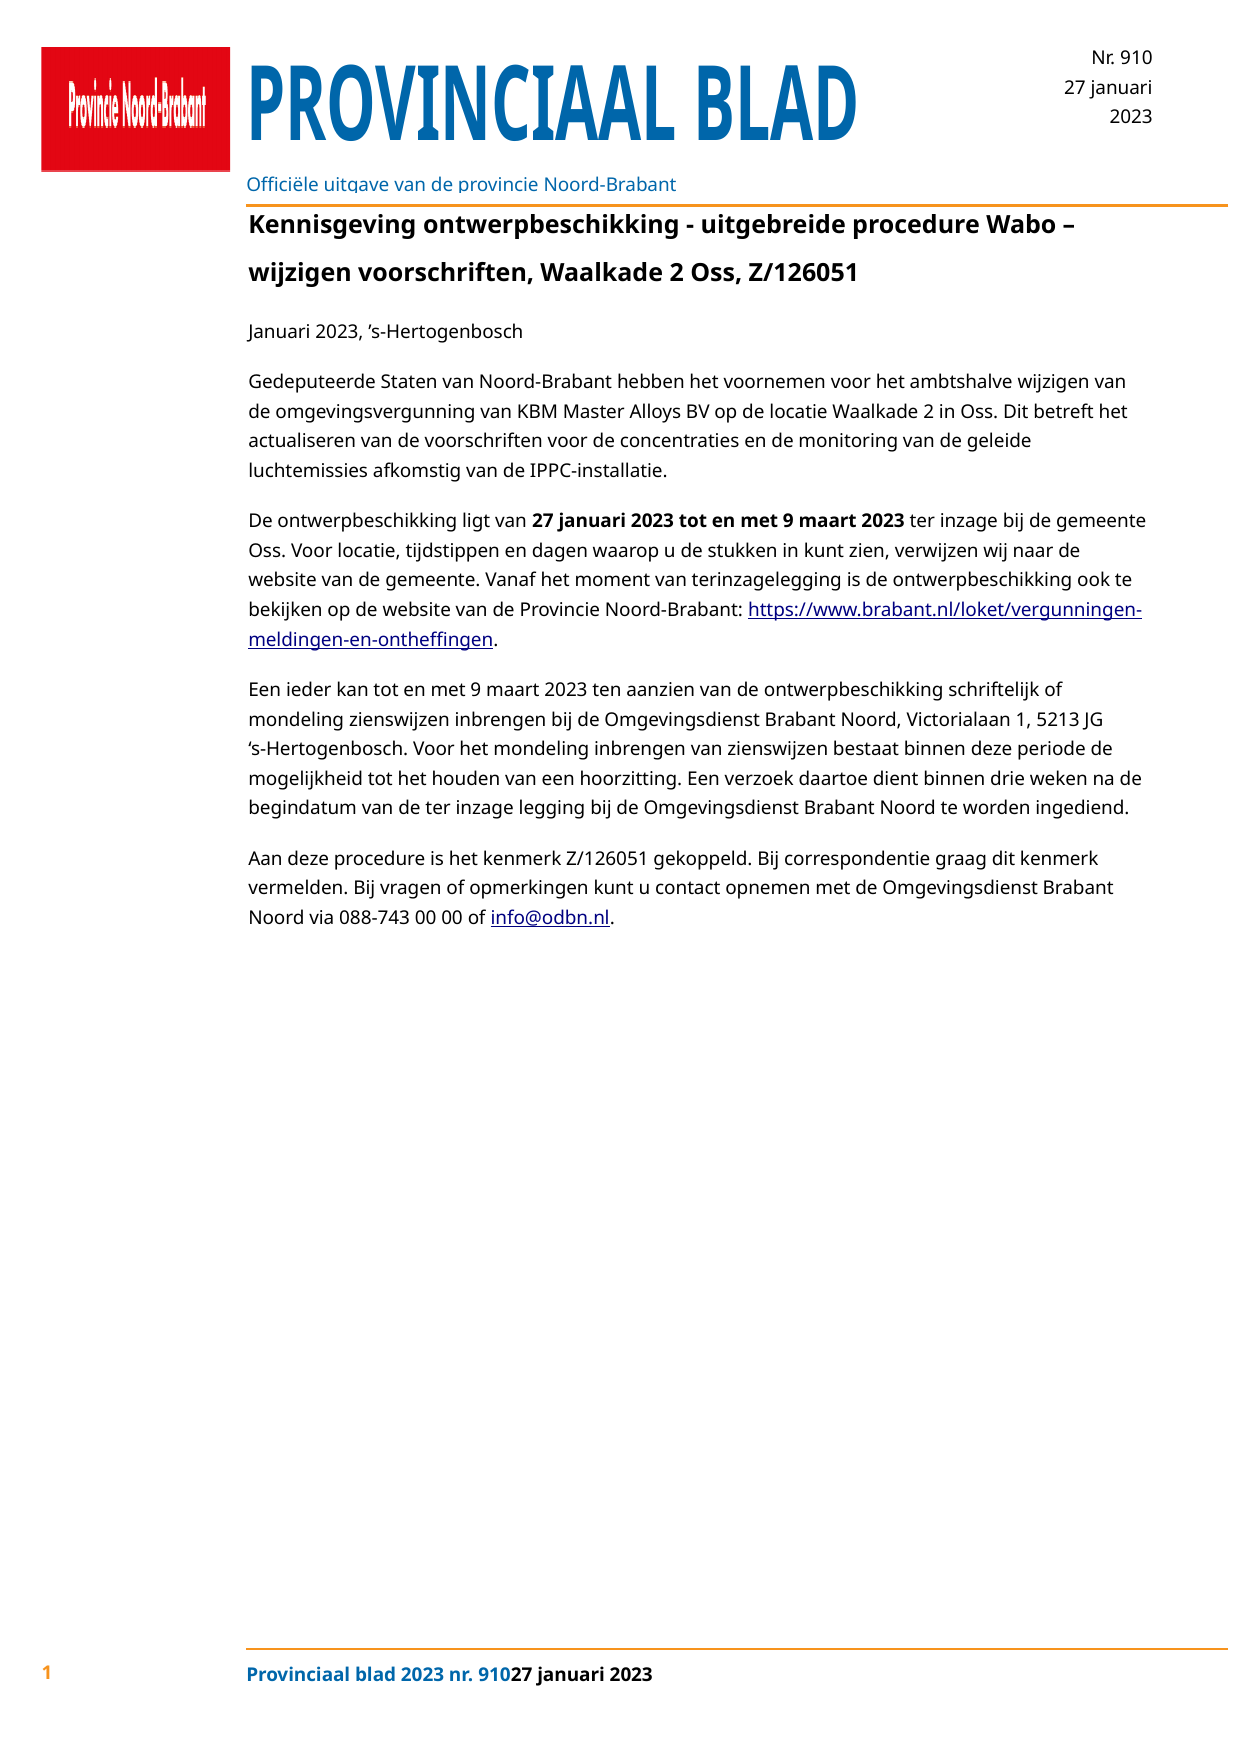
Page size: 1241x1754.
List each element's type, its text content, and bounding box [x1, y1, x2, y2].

picture [41, 47, 231, 172]
text De ontwerpbeschikking ligt van 27 januari 2023 tot en met 9 maart 2023 ter inzage bij de gemeente Oss. Voor locatie, tijdstippen en dagen waarop u de stukken in kunt zien, verwijzen wij naar de website van de gemeente. Vanaf het moment van terinzagelegging is de ontwerpbeschikking ook te bekijken op de website van de Provincie Noord-Brabant: https://www.brabant.nl/loket/vergunningen-meldingen-en-ontheffingen. [248, 507, 1152, 652]
text Gedeputeerde Staten van Noord-Brabant hebben het voornemen voor het ambtshalve wijzigen van de omgevingsvergunning van KBM Master Alloys BV op de locatie Waalkade 2 in Oss. Dit betreft het actualiseren van de voorschriften voor de concentraties en de monitoring van de geleide luchtemissies afkomstig van de IPPC-installatie. [248, 368, 1152, 483]
text Aan deze procedure is het kenmerk Z/126051 gekoppeld. Bij correspondentie graag dit kenmerk vermelden. Bij vragen of opmerkingen kunt u contact opnemen met de Omgevingsdienst Brabant Noord via 088-743 00 00 of info@odbn.nl. [248, 845, 1152, 930]
text Kennisgeving ontwerpbeschikking - uitgebreide procedure Wabo – wijzigen voorschriften, Waalkade 2 Oss, Z/126051 [248, 207, 1152, 288]
text Een ieder kan tot en met 9 maart 2023 ten aanzien van de ontwerpbeschikking schriftelijk of mondeling zienswijzen inbrengen bij de Omgevingsdienst Brabant Noord, Victorialaan 1, 5213 JG ‘s‑Hertogenbosch. Voor het mondeling inbrengen van zienswijzen bestaat binnen deze periode de mogelijkheid tot het houden van een hoorzitting. Een verzoek daartoe dient binnen drie weken na de begindatum van de ter inzage legging bij de Omgevingsdienst Brabant Noord te worden ingediend. [248, 676, 1152, 820]
text Januari 2023, ’s-Hertogenbosch [248, 318, 1152, 344]
